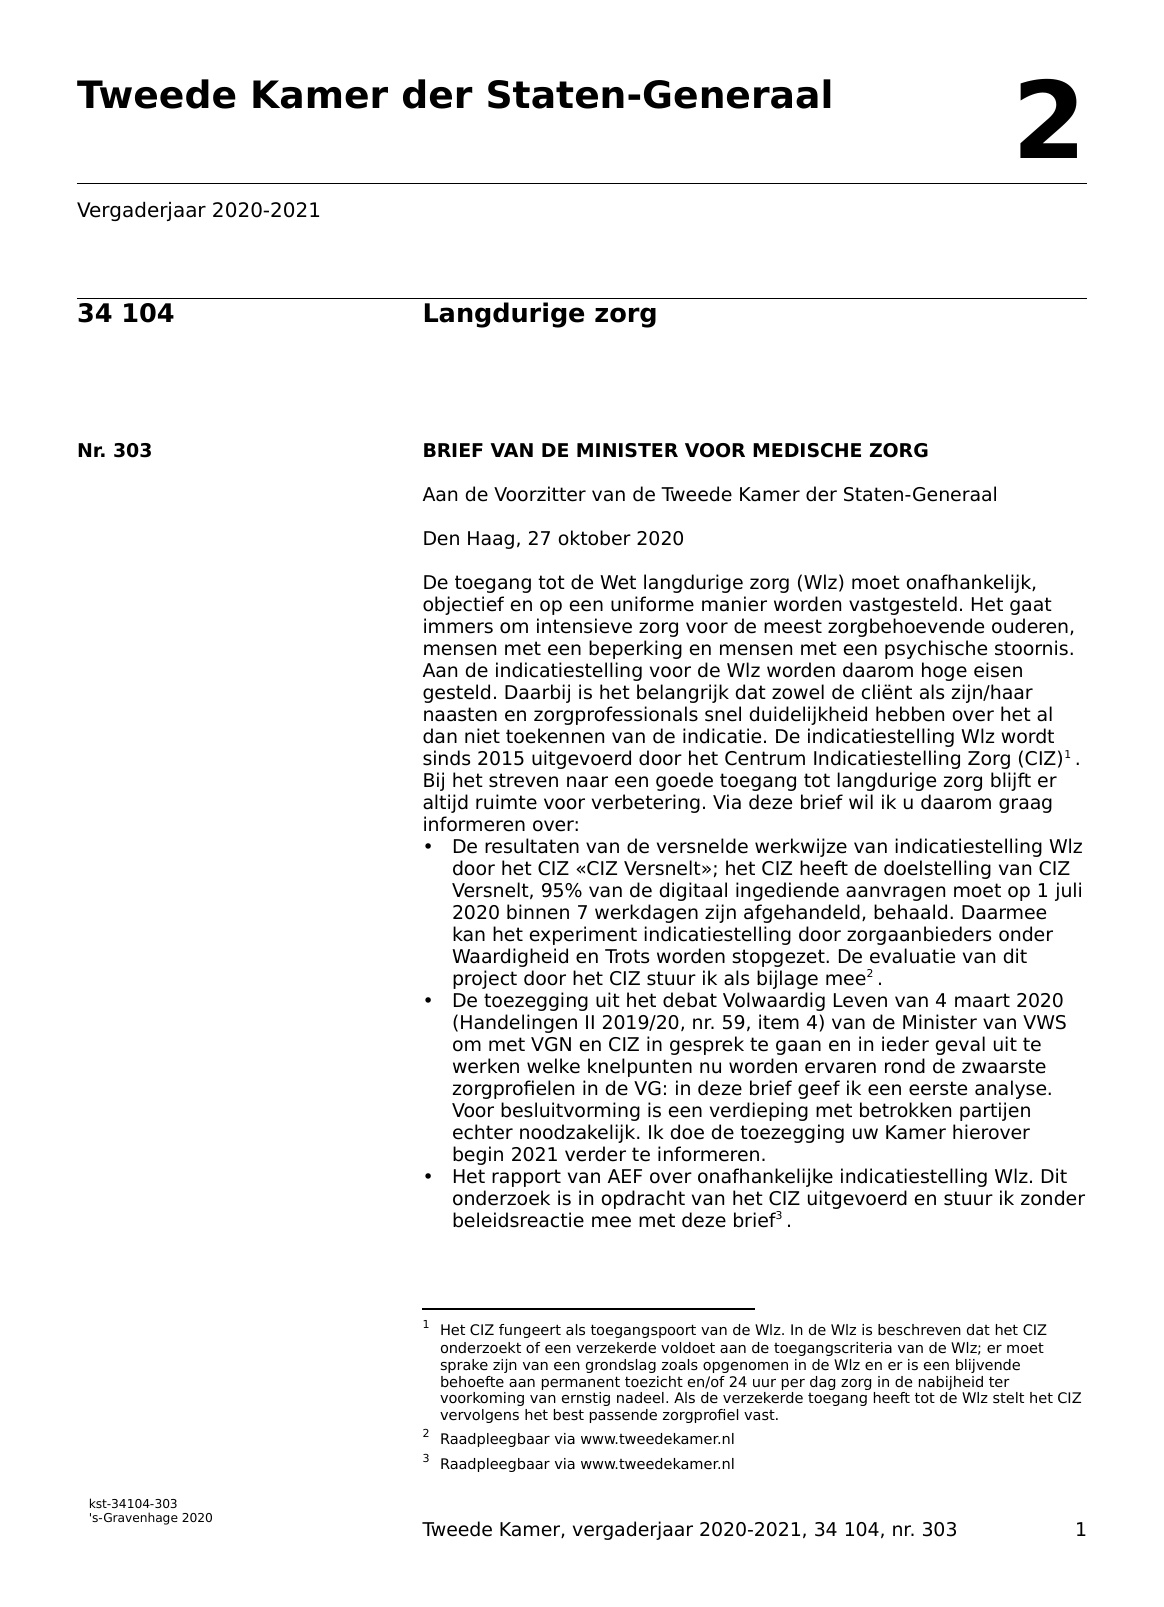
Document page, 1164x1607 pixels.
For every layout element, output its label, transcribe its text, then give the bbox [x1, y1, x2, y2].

text • Het rapport van AEF over onafhankelijke indicatiestelling Wlz. Dit onderzoek is in opdracht van het CIZ uitgevoerd en stuur ik zonder beleidsreactie mee met deze brief. [422, 1166, 1087, 1232]
table_header Tweede Kamer der Staten-Generaal [77, 59, 886, 183]
text Den Haag, 27 oktober 2020 [422, 528, 1087, 550]
text Raadpleegbaar via www.tweedekamer.nl [422, 1427, 1087, 1449]
table_header 2 [886, 59, 1087, 183]
text Raadpleegbaar via www.tweedekamer.nl [422, 1452, 1087, 1474]
table_cell Vergaderjaar 2020-2021 [77, 184, 1087, 298]
text • De toezegging uit het debat Volwaardig Leven van 4 maart 2020 (Handelingen II 2019/20, nr. 59, item 4) van de Minister van VWS om met VGN en CIZ in gesprek te gaan en in ieder geval uit te werken welke knelpunten nu worden ervaren rond de zwaarste zorgprofielen in de VG: in deze brief geef ik een eerste analyse. Voor besluitvorming is een verdieping met betrokken partijen echter noodzakelijk. Ik doe de toezegging uw Kamer hierover begin 2021 verder te informeren. [422, 990, 1087, 1166]
text • De resultaten van de versnelde werkwijze van indicatiestelling Wlz door het CIZ «CIZ Versnelt»; het CIZ heeft de doelstelling van CIZ Versnelt, 95% van de digitaal ingediende aanvragen moet op 1 juli 2020 binnen 7 werkdagen zijn afgehandeld, behaald. Daarmee kan het experiment indicatiestelling door zorgaanbieders onder Waardigheid en Trots worden stopgezet. De evaluatie van dit project door het CIZ stuur ik als bijlage mee. [422, 836, 1087, 990]
text De toegang tot de Wet langdurige zorg (Wlz) moet onafhankelijk, objectief en op een uniforme manier worden vastgesteld. Het gaat immers om intensieve zorg voor de meest zorgbehoevende ouderen, mensen met een beperking en mensen met een psychische stoornis. Aan de indicatiestelling voor de Wlz worden daarom hoge eisen gesteld. Daarbij is het belangrijk dat zowel de cliënt als zijn/haar naasten en zorgprofessionals snel duidelijkheid hebben over het al dan niet toekennen van de indicatie. De indicatiestelling Wlz wordt sinds 2015 uitgevoerd door het Centrum Indicatiestelling Zorg (CIZ). Bij het streven naar een goede toegang tot langdurige zorg blijft er altijd ruimte voor verbetering. Via deze brief wil ik u daarom graag informeren over: [422, 572, 1087, 836]
subtitle 34 104 Langdurige zorg [77, 299, 1087, 329]
text Aan de Voorzitter van de Tweede Kamer der Staten-Generaal [422, 484, 1087, 506]
text kst-34104-303 [88, 1497, 323, 1511]
text Het CIZ fungeert als toegangspoort van de Wlz. In de Wlz is beschreven dat het CIZ onderzoekt of een verzekerde voldoet aan de toegangscriteria van de Wlz; er moet sprake zijn van een grondslag zoals opgenomen in de Wlz en er is een blijvende behoefte aan permanent toezicht en/of 24 uur per dag zorg in de nabijheid ter voorkoming van ernstig nadeel. Als de verzekerde toegang heeft tot de Wlz stelt het CIZ vervolgens het best passende zorgprofiel vast. [422, 1318, 1087, 1424]
text 's-Gravenhage 2020 [88, 1511, 323, 1525]
subtitle Nr. 303 BRIEF VAN DE MINISTER VOOR MEDISCHE ZORG [77, 440, 1087, 462]
